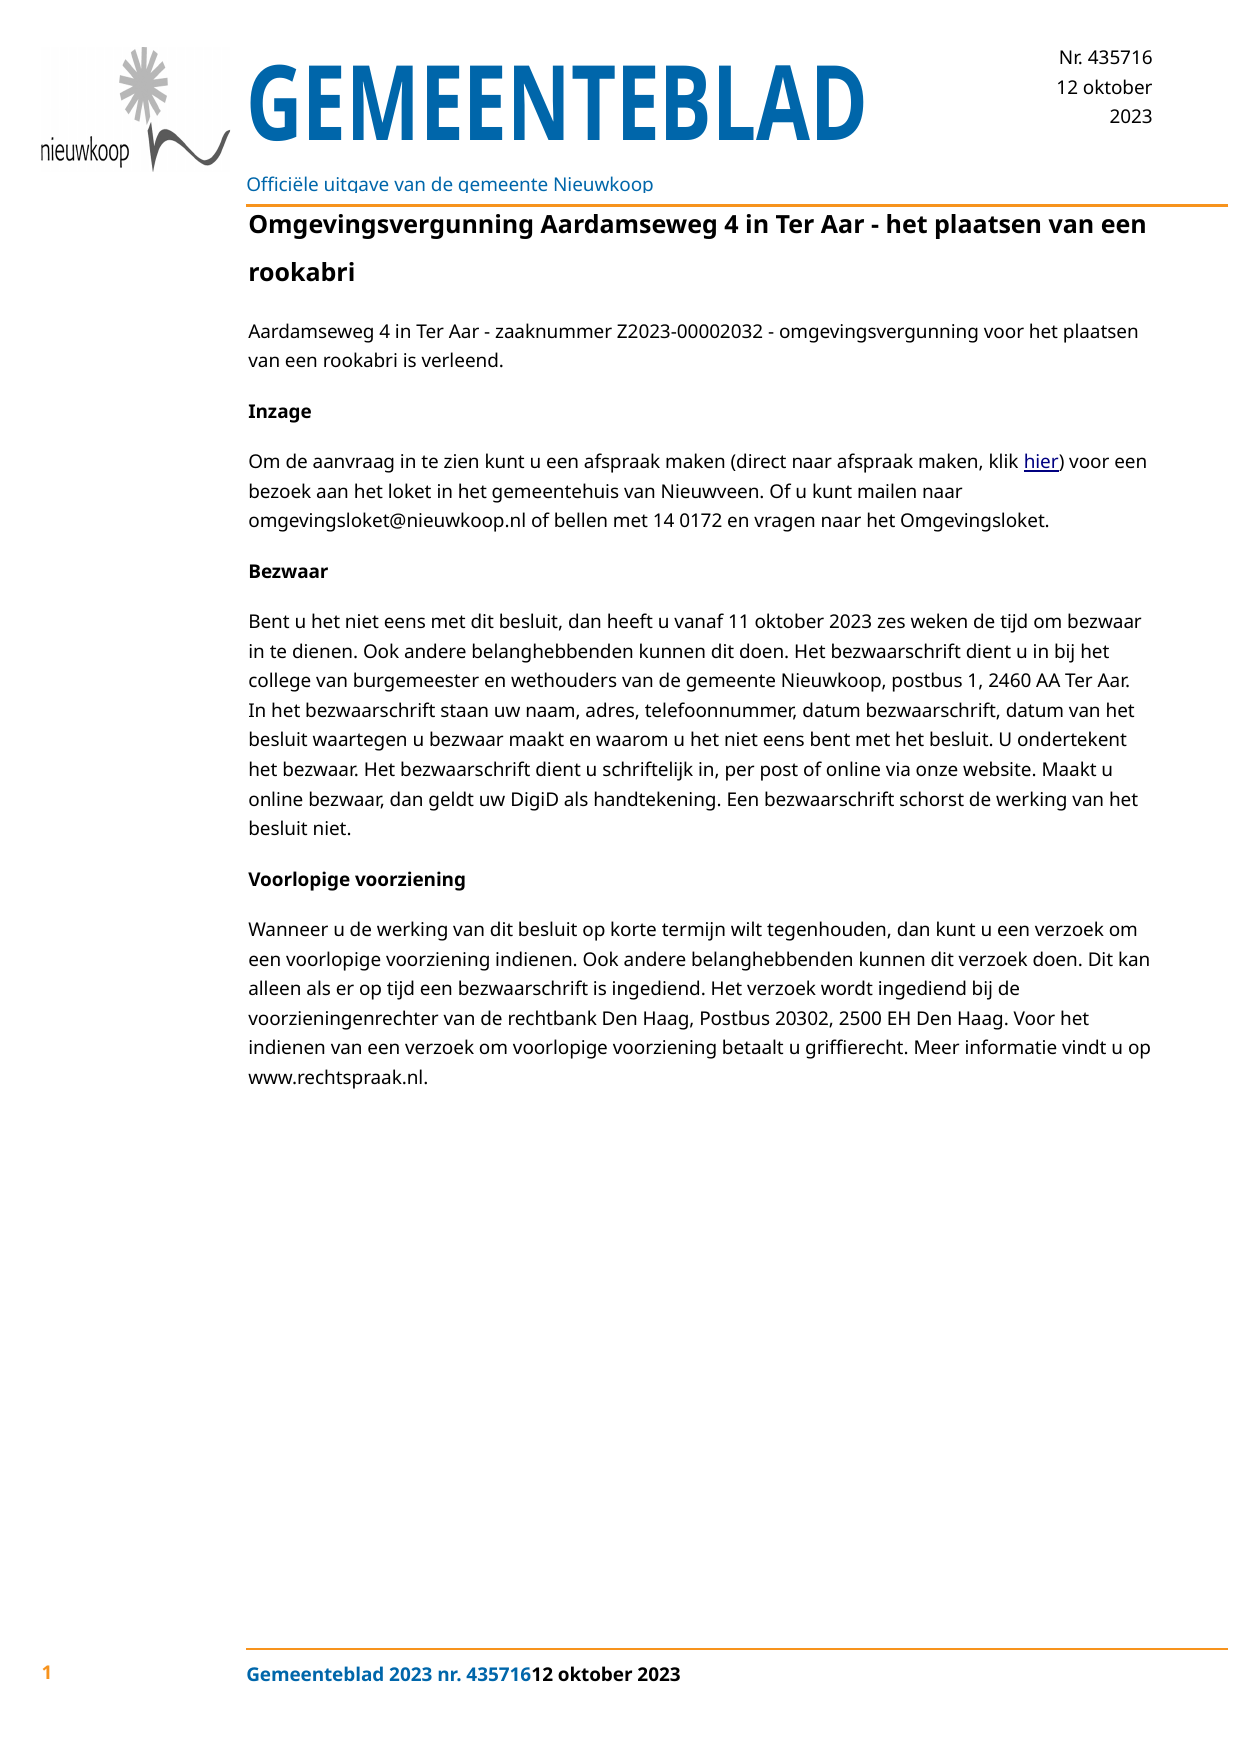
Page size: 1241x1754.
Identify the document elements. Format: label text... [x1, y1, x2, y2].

text Om de aanvraag in te zien kunt u een afspraak maken (direct naar afspraak maken, klik hier) voor een bezoek aan het loket in het gemeentehuis van Nieuwveen. Of u kunt mailen naar omgevingsloket@nieuwkoop.nl of bellen met 14 0172 en vragen naar het Omgevingsloket. [248, 448, 1152, 533]
picture [41, 47, 231, 172]
text Aardamseweg 4 in Ter Aar - zaaknummer Z2023-00002032 - omgevingsvergunning voor het plaatsen van een rookabri is verleend. [248, 318, 1152, 373]
text Bent u het niet eens met dit besluit, dan heeft u vanaf 11 oktober 2023 zes weken de tijd om bezwaar in te dienen. Ook andere belanghebbenden kunnen dit doen. Het bezwaarschrift dient u in bij het college van burgemeester en wethouders van de gemeente Nieuwkoop, postbus 1, 2460 AA Ter Aar. In het bezwaarschrift staan uw naam, adres, telefoonnummer, datum bezwaarschrift, datum van het besluit waartegen u bezwaar maakt en waarom u het niet eens bent met het besluit. U ondertekent het bezwaar. Het bezwaarschrift dient u schriftelijk in, per post of online via onze website. Maakt u online bezwaar, dan geldt uw DigiD als handtekening. Een bezwaarschrift schorst de werking van het besluit niet. [248, 608, 1152, 841]
text Voorlopige voorziening [248, 866, 1152, 892]
text Omgevingsvergunning Aardamseweg 4 in Ter Aar - het plaatsen van een rookabri [248, 207, 1152, 288]
text Bezwaar [248, 558, 1152, 584]
text Inzage [248, 398, 1152, 424]
text Wanneer u de werking van dit besluit op korte termijn wilt tegenhouden, dan kunt u een verzoek om een voorlopige voorziening indienen. Ook andere belanghebbenden kunnen dit verzoek doen. Dit kan alleen als er op tijd een bezwaarschrift is ingediend. Het verzoek wordt ingediend bij de voorzieningenrechter van de rechtbank Den Haag, Postbus 20302, 2500 EH Den Haag. Voor het indienen van een verzoek om voorlopige voorziening betaalt u griffierecht. Meer informatie vindt u op www.rechtspraak.nl. [248, 916, 1152, 1090]
